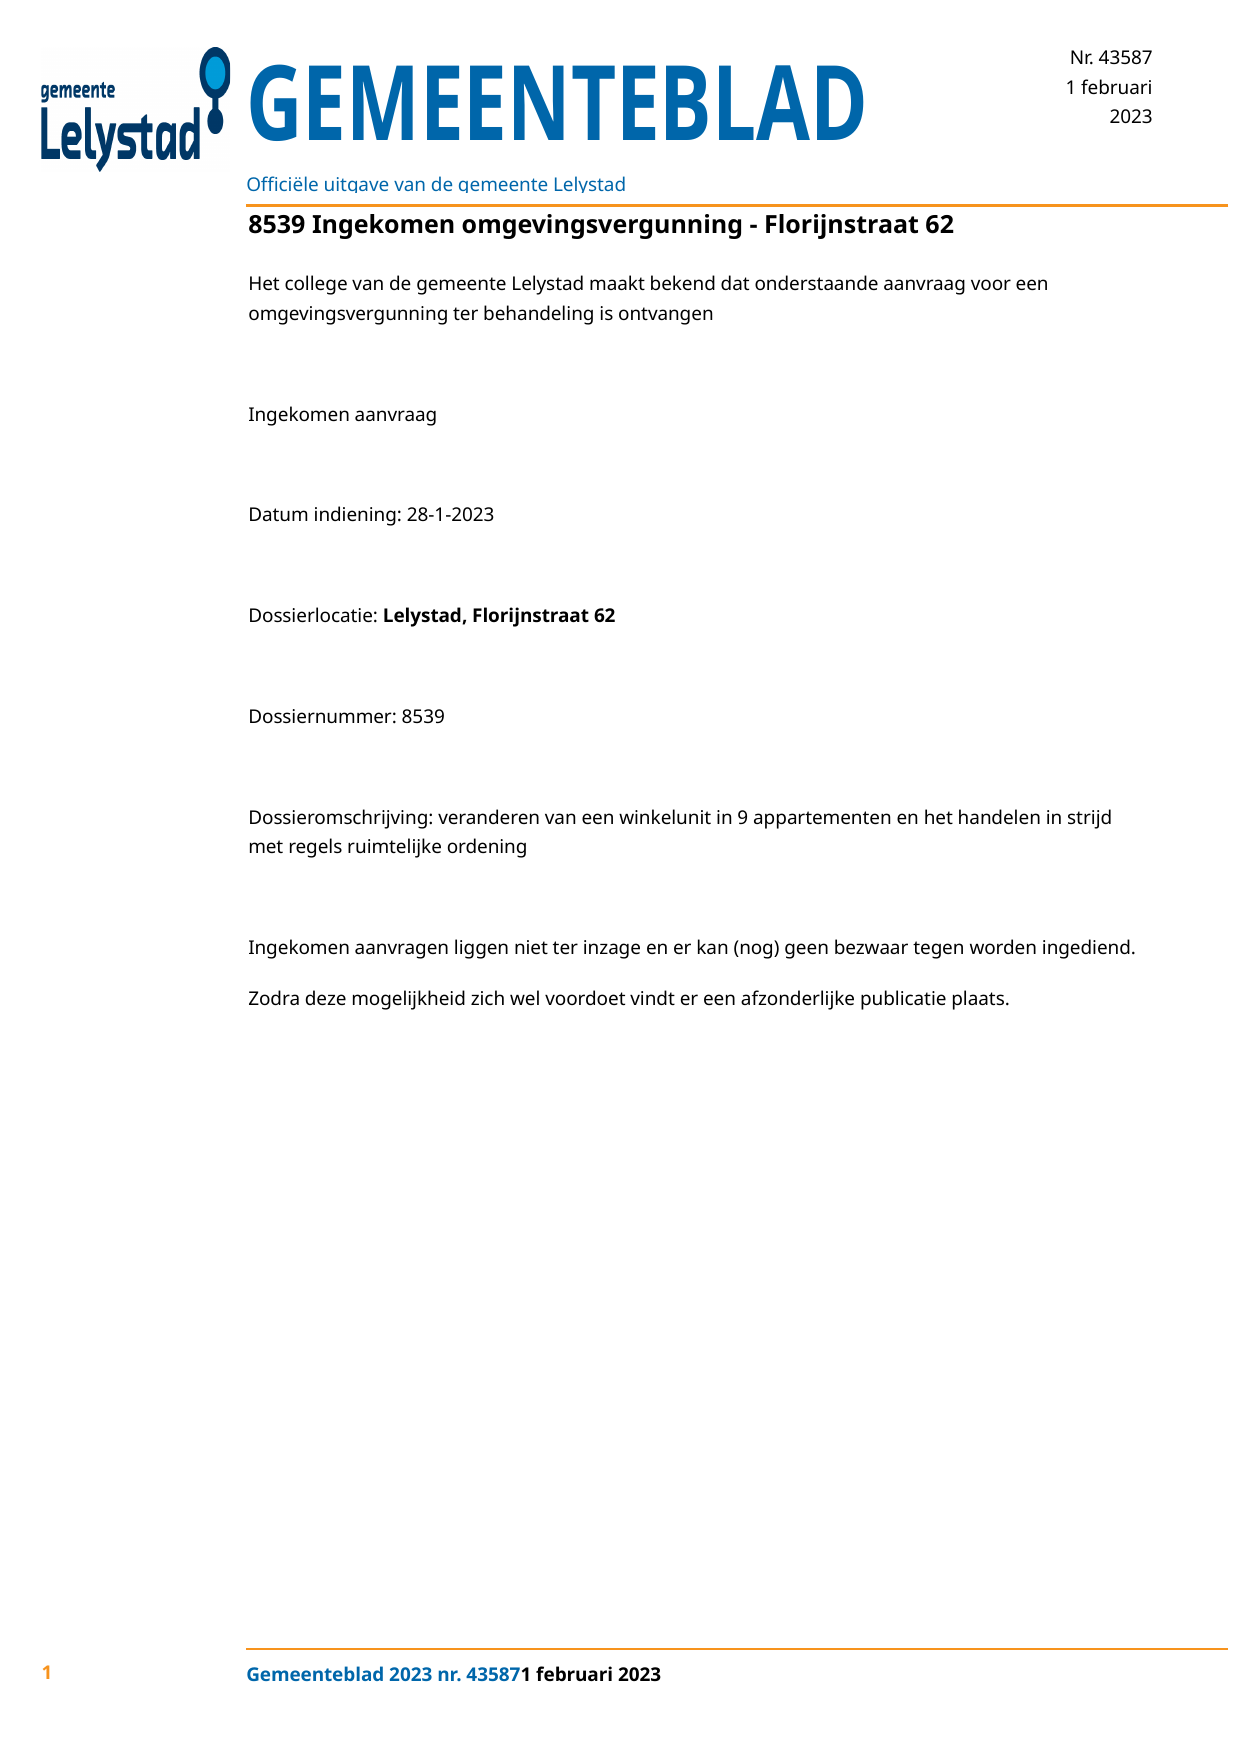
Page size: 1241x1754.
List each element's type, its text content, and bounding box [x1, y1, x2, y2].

text Het college van de gemeente Lelystad maakt bekend dat onderstaande aanvraag voor een omgevingsvergunning ter behandeling is ontvangen [248, 270, 1152, 326]
text 8539 Ingekomen omgevingsvergunning - Florijnstraat 62 [248, 207, 1152, 241]
picture [41, 47, 231, 172]
text Dossiernummer: 8539 [248, 703, 1152, 729]
text Ingekomen aanvraag [248, 401, 1152, 426]
text Dossieromschrijving: veranderen van een winkelunit in 9 appartementen en het handelen in strijd met regels ruimtelijke ordening [248, 804, 1152, 859]
text Ingekomen aanvragen liggen niet ter inzage en er kan (nog) geen bezwaar tegen worden ingediend. [248, 934, 1152, 960]
text Datum indiening: 28-1-2023 [248, 502, 1152, 527]
text Zodra deze mogelijkheid zich wel voordoet vindt er een afzonderlijke publicatie plaats. [248, 985, 1152, 1011]
text Dossierlocatie: Lelystad, Florijnstraat 62 [248, 602, 1152, 628]
